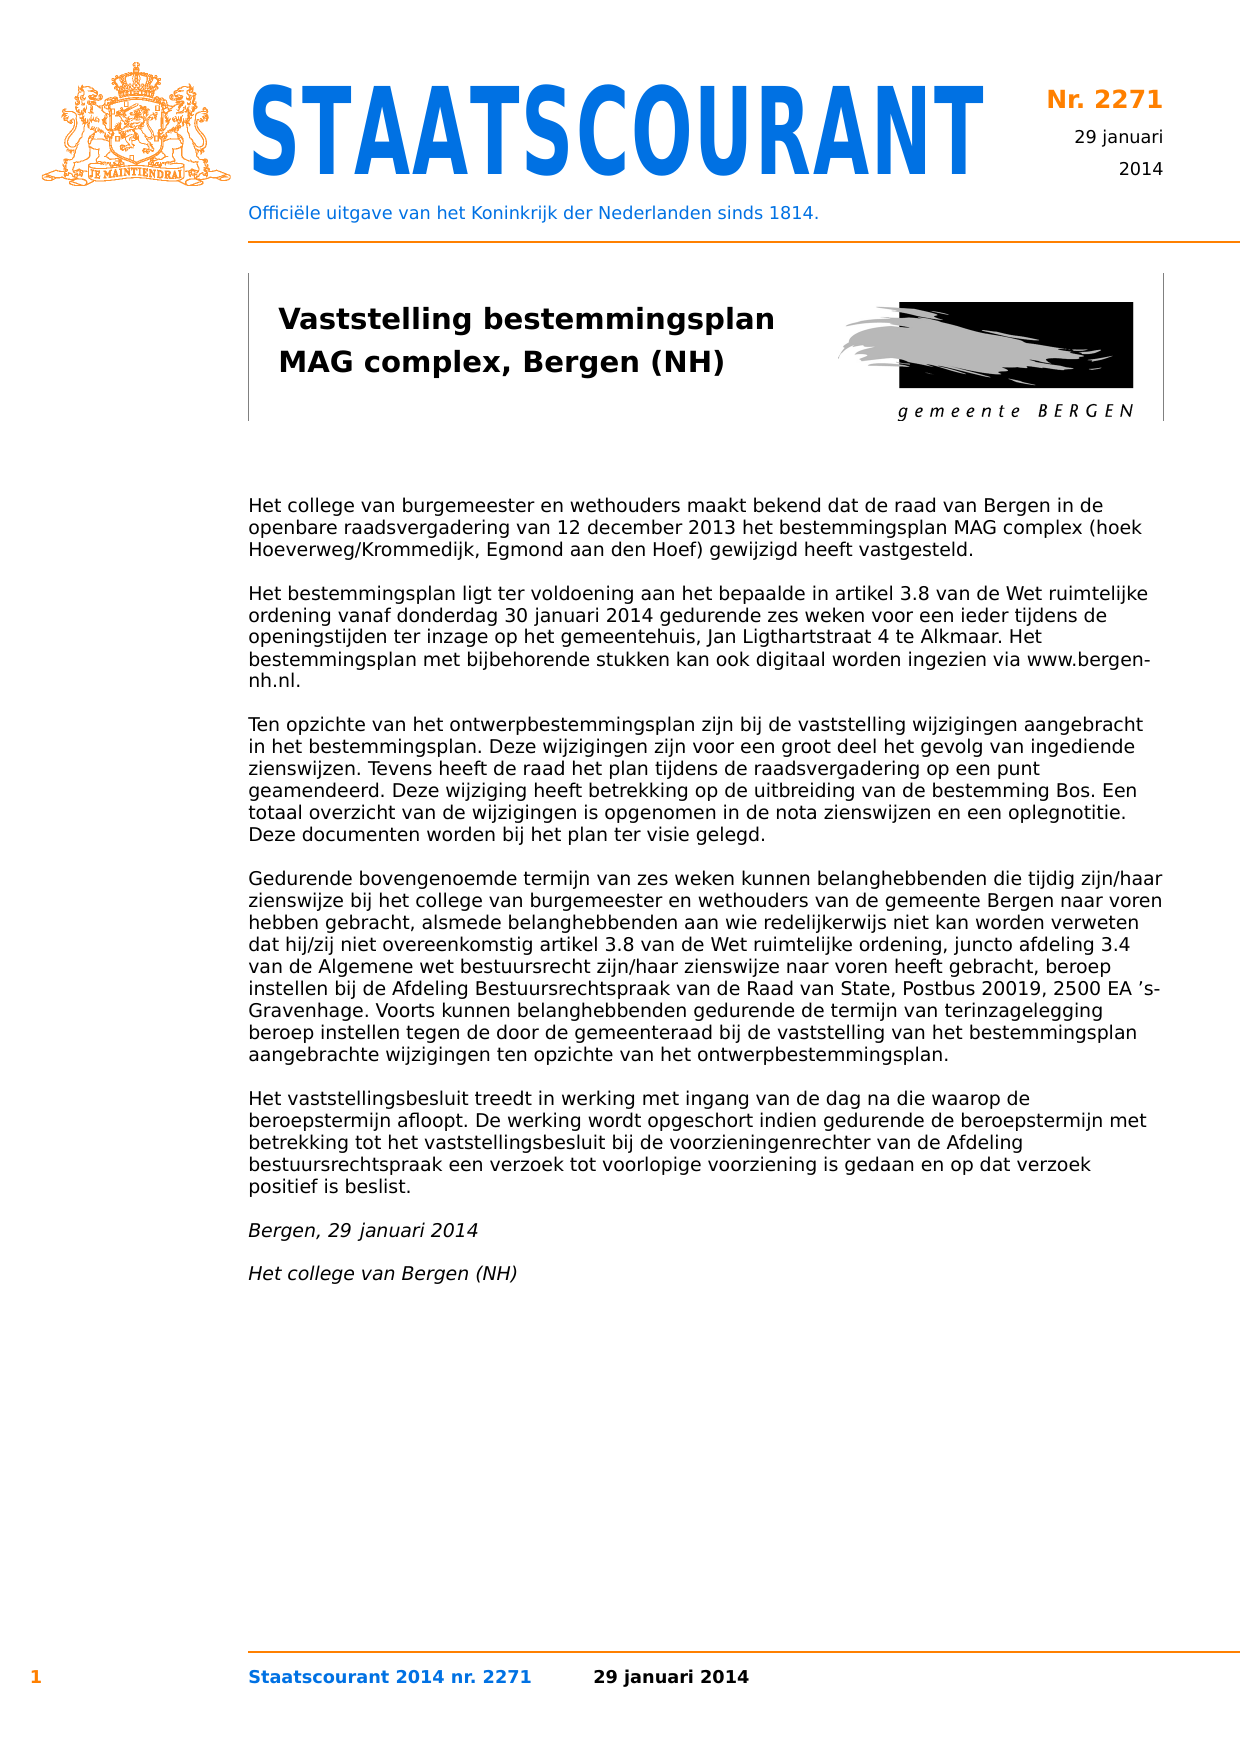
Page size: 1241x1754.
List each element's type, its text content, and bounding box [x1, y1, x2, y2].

picture [838, 302, 1134, 421]
text Gedurende bovengenoemde termijn van zes weken kunnen belanghebbenden die tijdig zijn/haar zienswijze bij het college van burgemeester en wethouders van de gemeente Bergen naar voren hebben gebracht, alsmede belanghebbenden aan wie redelijkerwijs niet kan worden verweten dat hij/zij niet overeenkomstig artikel 3.8 van de Wet ruimtelijke ordening, juncto afdeling 3.4 van de Algemene wet bestuursrecht zijn/haar zienswijze naar voren heeft gebracht, beroep instellen bij de Afdeling Bestuursrechtspraak van de Raad van State, Postbus 20019, 2500 EA ’s-Gravenhage. Voorts kunnen belanghebbenden gedurende de termijn van terinzagelegging beroep instellen tegen de door de gemeenteraad bij de vaststelling van het bestemmingsplan aangebrachte wijzigingen ten opzichte van het ontwerpbestemmingsplan. [248, 868, 1163, 1066]
table_header Nr. 2271 [998, 62, 1240, 121]
text Ten opzichte van het ontwerpbestemmingsplan zijn bij de vaststelling wijzigingen aangebracht in het bestemmingsplan. Deze wijzigingen zijn voor een groot deel het gevolg van ingediende zienswijzen. Tevens heeft de raad het plan tijdens de raadsvergadering op een punt geamendeerd. Deze wijziging heeft betrekking op de uitbreiding van de bestemming Bos. Een totaal overzicht van de wijzigingen is opgenomen in de nota zienswijzen en een oplegnotitie. Deze documenten worden bij het plan ter visie gelegd. [248, 714, 1163, 846]
text Het vaststellingsbesluit treedt in werking met ingang van de dag na die waarop de beroepstermijn afloopt. De werking wordt opgeschort indien gedurende de beroepstermijn met betrekking tot het vaststellingsbesluit bij de voorzieningenrechter van de Afdeling bestuursrechtspraak een verzoek tot voorlopige voorziening is gedaan en op dat verzoek positief is beslist. [248, 1088, 1163, 1198]
table_cell 2014 [998, 153, 1240, 203]
text Het bestemmingsplan ligt ter voldoening aan het bepaalde in artikel 3.8 van de Wet ruimtelijke ordening vanaf donderdag 30 januari 2014 gedurende zes weken voor een ieder tijdens de openingstijden ter inzage op het gemeentehuis, Jan Ligthartstraat 4 te Alkmaar. Het bestemmingsplan met bijbehorende stukken kan ook digitaal worden ingezien via www.bergen-nh.nl. [248, 582, 1163, 692]
table_header STAATSCOURANT [248, 62, 998, 203]
picture [41, 62, 231, 186]
table_cell 29 januari [998, 121, 1240, 153]
table_cell Officiële uitgave van het Koninkrijk der Nederlanden sinds 1814. [248, 203, 1240, 241]
subtitle Vaststelling bestemmingsplan MAG complex, Bergen (NH) [249, 273, 1163, 421]
text Bergen, 29 januari 2014 [248, 1219, 1163, 1241]
text Het college van burgemeester en wethouders maakt bekend dat de raad van Bergen in de openbare raadsvergadering van 12 december 2013 het bestemmingsplan MAG complex (hoek Hoeverweg/Krommedijk, Egmond aan den Hoef) gewijzigd heeft vastgesteld. [248, 495, 1163, 561]
table_header [25, 62, 248, 241]
text Het college van Bergen (NH) [248, 1263, 1163, 1285]
